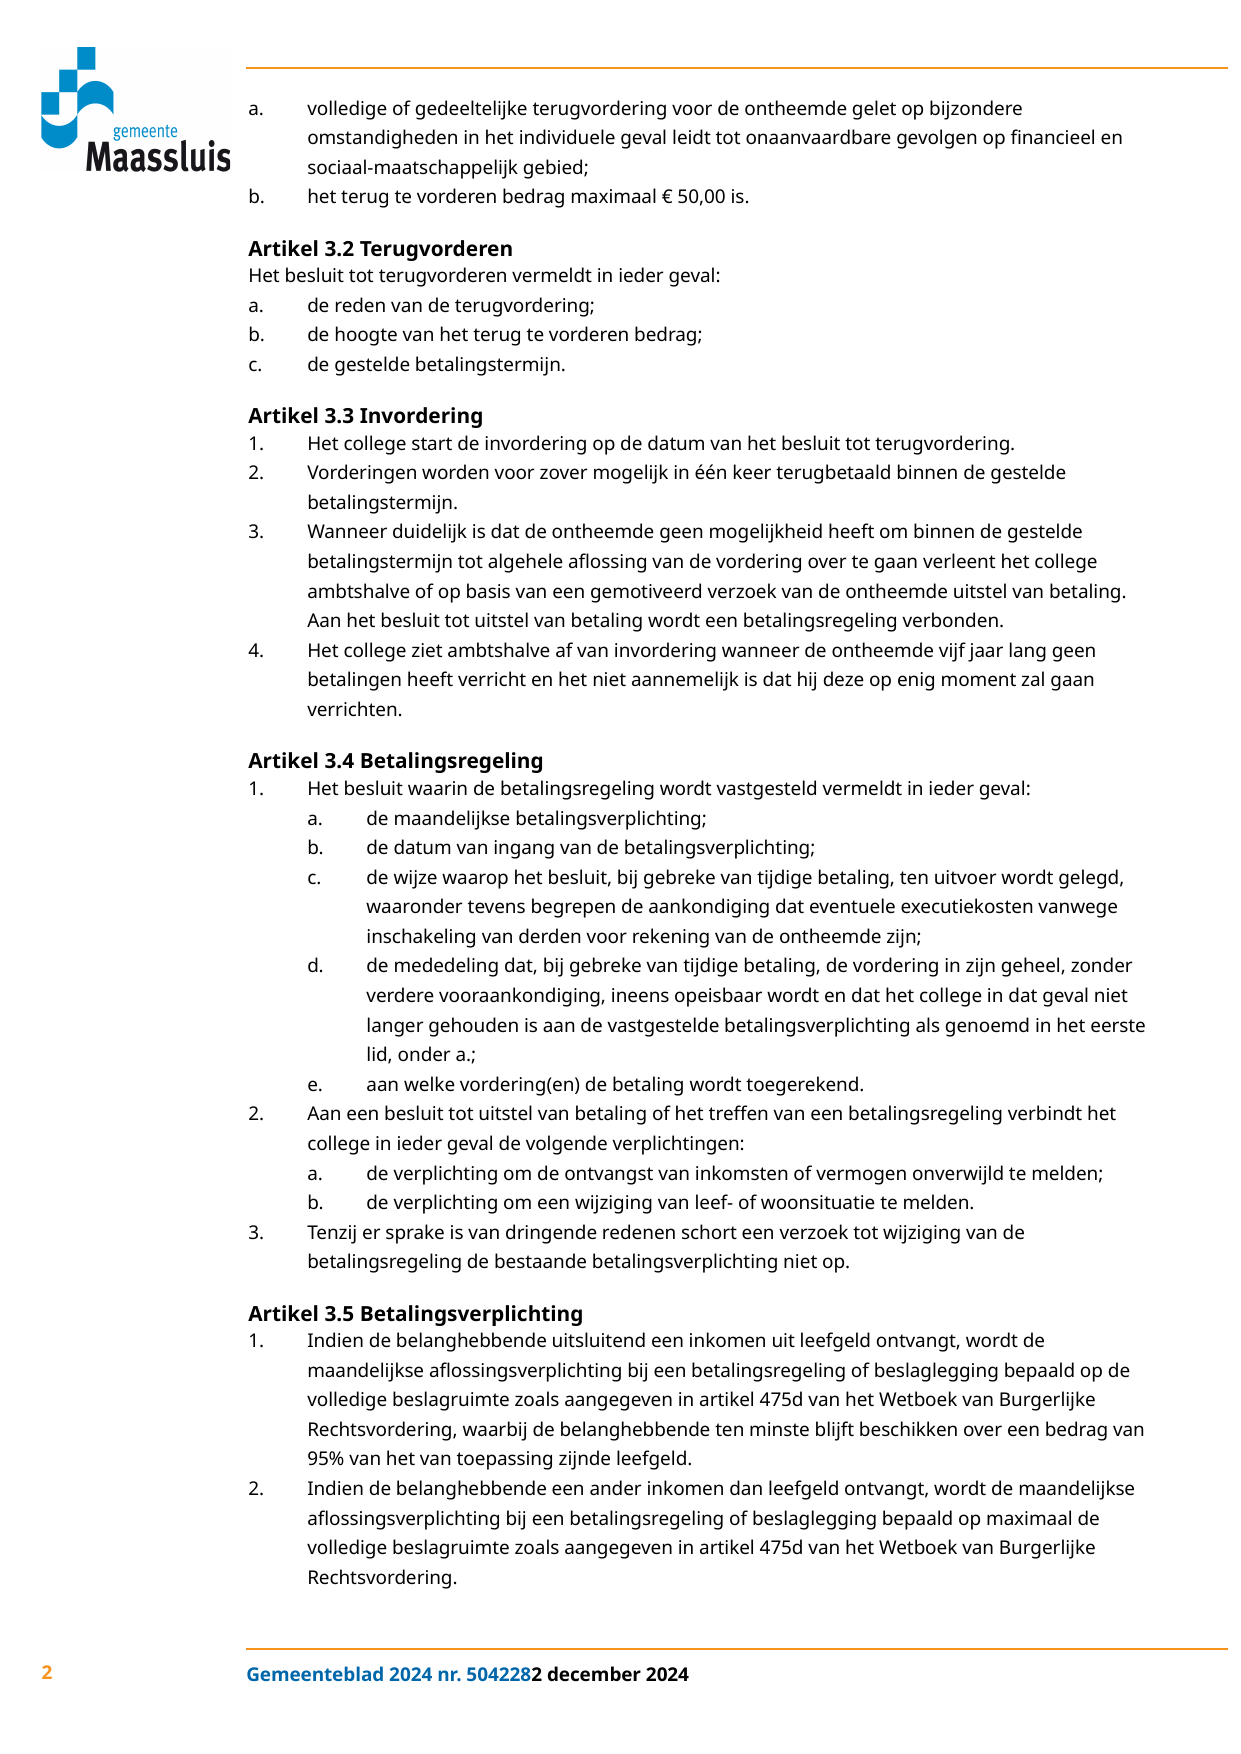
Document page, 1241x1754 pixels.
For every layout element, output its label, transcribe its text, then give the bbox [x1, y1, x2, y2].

list Aan een besluit tot uitstel van betaling of het treffen van een betalingsregeling verbindt het college in ieder geval de volgende verplichtingen: [248, 1101, 1152, 1156]
text Het besluit tot terugvorderen vermeldt in ieder geval: [248, 262, 1152, 288]
text Artikel 3.5 Betalingsverplichting [248, 1299, 1152, 1327]
list Het college ziet ambtshalve af van invordering wanneer de ontheemde vijf jaar lang geen betalingen heeft verricht en het niet aannemelijk is dat hij deze op enig moment zal gaan verrichten. [248, 637, 1152, 722]
list Het college start de invordering op de datum van het besluit tot terugvordering. [248, 430, 1152, 456]
list de reden van de terugvordering; [248, 292, 1152, 318]
list Het besluit waarin de betalingsregeling wordt vastgesteld vermeldt in ieder geval: [248, 775, 1152, 801]
list Indien de belanghebbende een ander inkomen dan leefgeld ontvangt, wordt de maandelijkse aflossingsverplichting bij een betalingsregeling of beslaglegging bepaald op maximaal de volledige beslagruimte zoals aangegeven in artikel 475d van het Wetboek van Burgerlijke Rechtsvordering. [248, 1475, 1152, 1590]
list de datum van ingang van de betalingsverplichting; [307, 834, 1152, 860]
list het terug te vorderen bedrag maximaal € 50,00 is. [248, 183, 1152, 209]
list Vorderingen worden voor zover mogelijk in één keer terugbetaald binnen de gestelde betalingstermijn. [248, 459, 1152, 515]
text Artikel 3.2 Terugvorderen [248, 234, 1152, 262]
list de verplichting om de ontvangst van inkomsten of vermogen onverwijld te melden; [307, 1160, 1152, 1185]
list aan welke vordering(en) de betaling wordt toegerekend. [307, 1071, 1152, 1097]
list Wanneer duidelijk is dat de ontheemde geen mogelijkheid heeft om binnen de gestelde betalingstermijn tot algehele aflossing van de vordering over te gaan verleent het college ambtshalve of op basis van een gemotiveerd verzoek van de ontheemde uitstel van betaling. Aan het besluit tot uitstel van betaling wordt een betalingsregeling verbonden. [248, 519, 1152, 633]
list de verplichting om een wijziging van leef- of woonsituatie te melden. [307, 1189, 1152, 1215]
text Artikel 3.3 Invordering [248, 402, 1152, 430]
list de mededeling dat, bij gebreke van tijdige betaling, de vordering in zijn geheel, zonder verdere vooraankondiging, ineens opeisbaar wordt en dat het college in dat geval niet langer gehouden is aan de vastgestelde betalingsverplichting als genoemd in het eerste lid, onder a.; [307, 953, 1152, 1067]
list de gestelde betalingstermijn. [248, 351, 1152, 377]
list volledige of gedeeltelijke terugvordering voor de ontheemde gelet op bijzondere omstandigheden in het individuele geval leidt tot onaanvaardbare gevolgen op financieel en sociaal-maatschappelijk gebied; [248, 95, 1152, 180]
text Artikel 3.4 Betalingsregeling [248, 747, 1152, 775]
list Tenzij er sprake is van dringende redenen schort een verzoek tot wijziging van de betalingsregeling de bestaande betalingsverplichting niet op. [248, 1219, 1152, 1274]
picture [41, 47, 77, 92]
list de maandelijkse betalingsverplichting; [307, 805, 1152, 830]
list Indien de belanghebbende uitsluitend een inkomen uit leefgeld ontvangt, wordt de maandelijkse aflossingsverplichting bij een betalingsregeling of beslaglegging bepaald op de volledige beslagruimte zoals aangegeven in artikel 475d van het Wetboek van Burgerlijke Rechtsvordering, waarbij de belanghebbende ten minste blijft beschikken over een bedrag van 95% van het van toepassing zijnde leefgeld. [248, 1327, 1152, 1471]
picture [41, 47, 231, 172]
list de wijze waarop het besluit, bij gebreke van tijdige betaling, ten uitvoer wordt gelegd, waaronder tevens begrepen de aankondiging dat eventuele executiekosten vanwege inschakeling van derden voor rekening van de ontheemde zijn; [307, 864, 1152, 949]
list de hoogte van het terug te vorderen bedrag; [248, 322, 1152, 347]
